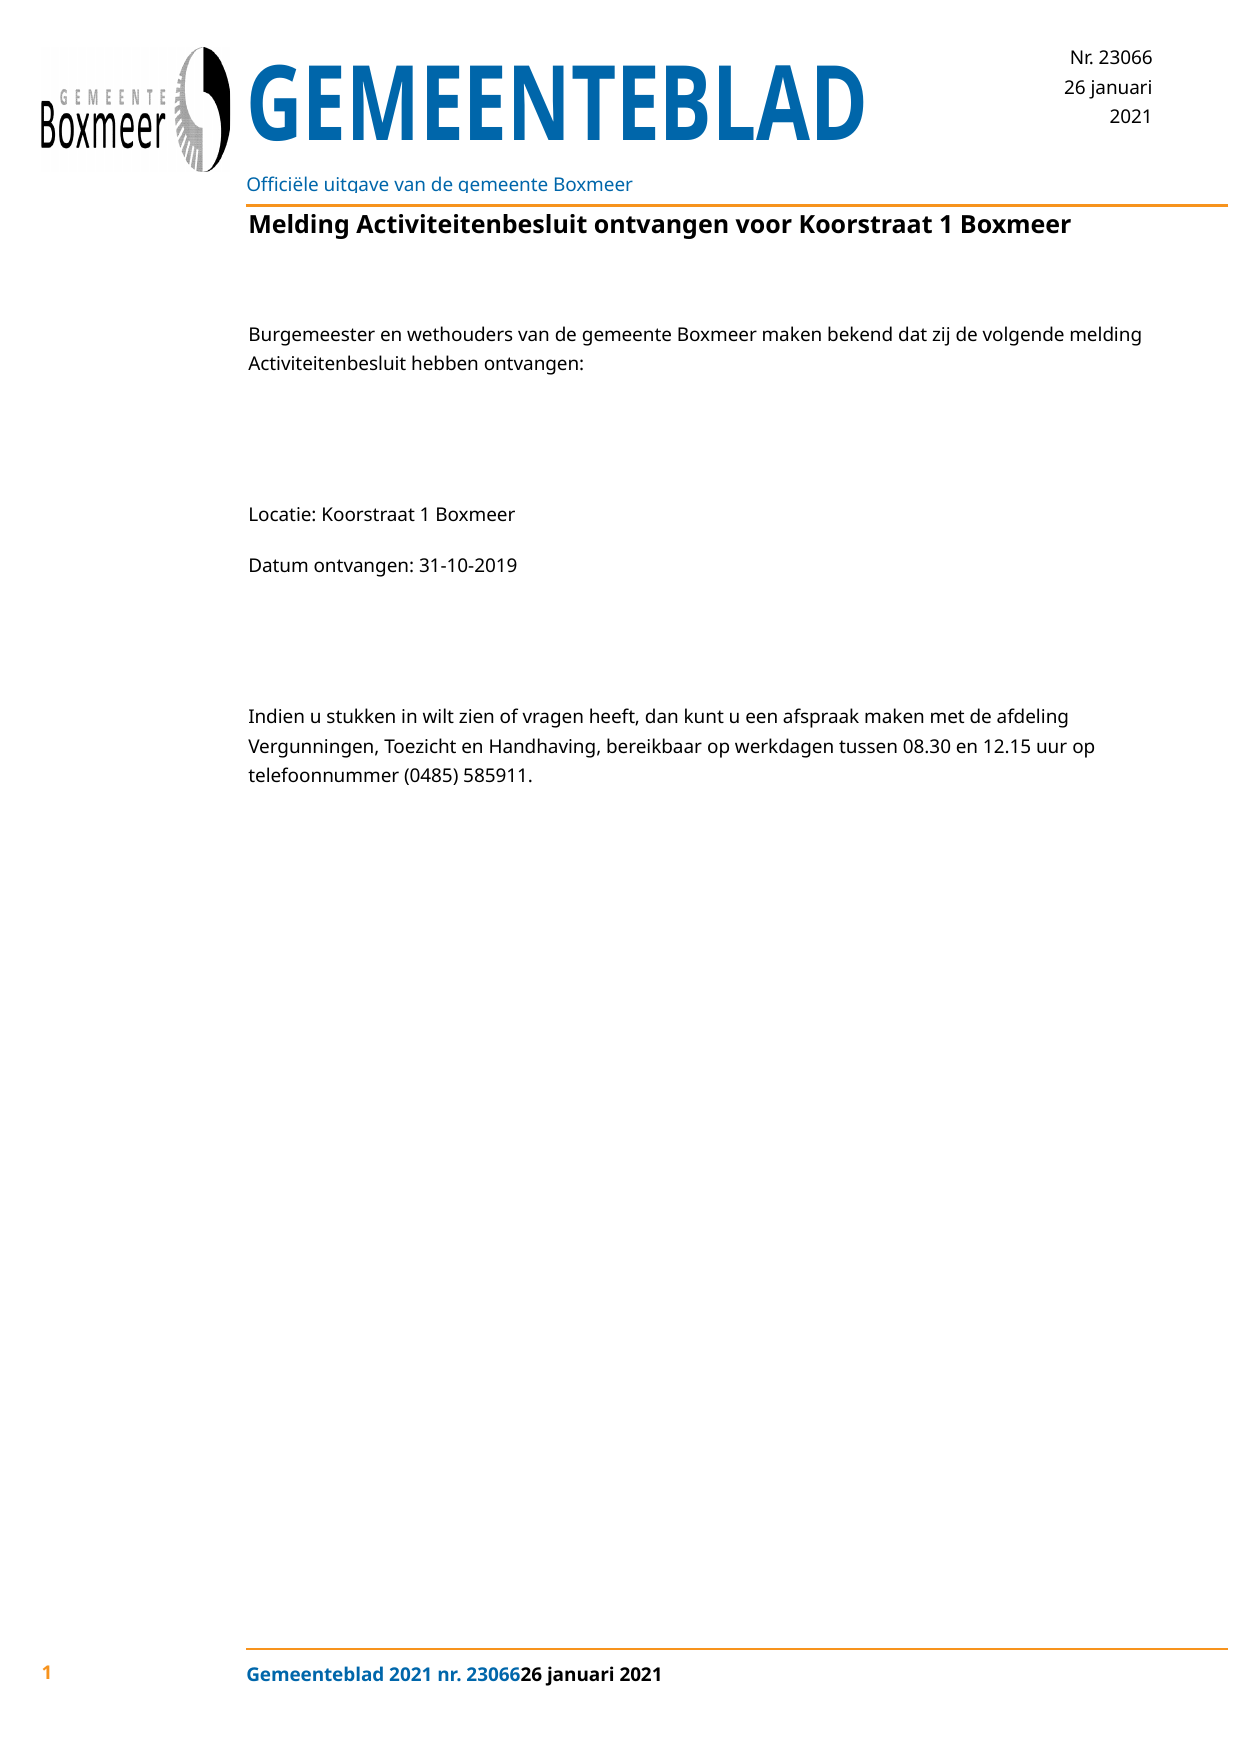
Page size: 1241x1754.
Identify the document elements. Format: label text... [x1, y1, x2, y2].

text Indien u stukken in wilt zien of vragen heeft, dan kunt u een afspraak maken met de afdeling Vergunningen, Toezicht en Handhaving, bereikbaar op werkdagen tussen 08.30 en 12.15 uur op telefoonnummer (0485) 585911. [248, 703, 1152, 788]
text Burgemeester en wethouders van de gemeente Boxmeer maken bekend dat zij de volgende melding Activiteitenbesluit hebben ontvangen: [248, 321, 1152, 376]
text Melding Activiteitenbesluit ontvangen voor Koorstraat 1 Boxmeer [248, 207, 1152, 241]
text Locatie: Koorstraat 1 Boxmeer [248, 502, 1152, 527]
picture [41, 47, 231, 172]
text Datum ontvangen: 31-10-2019 [248, 552, 1152, 578]
